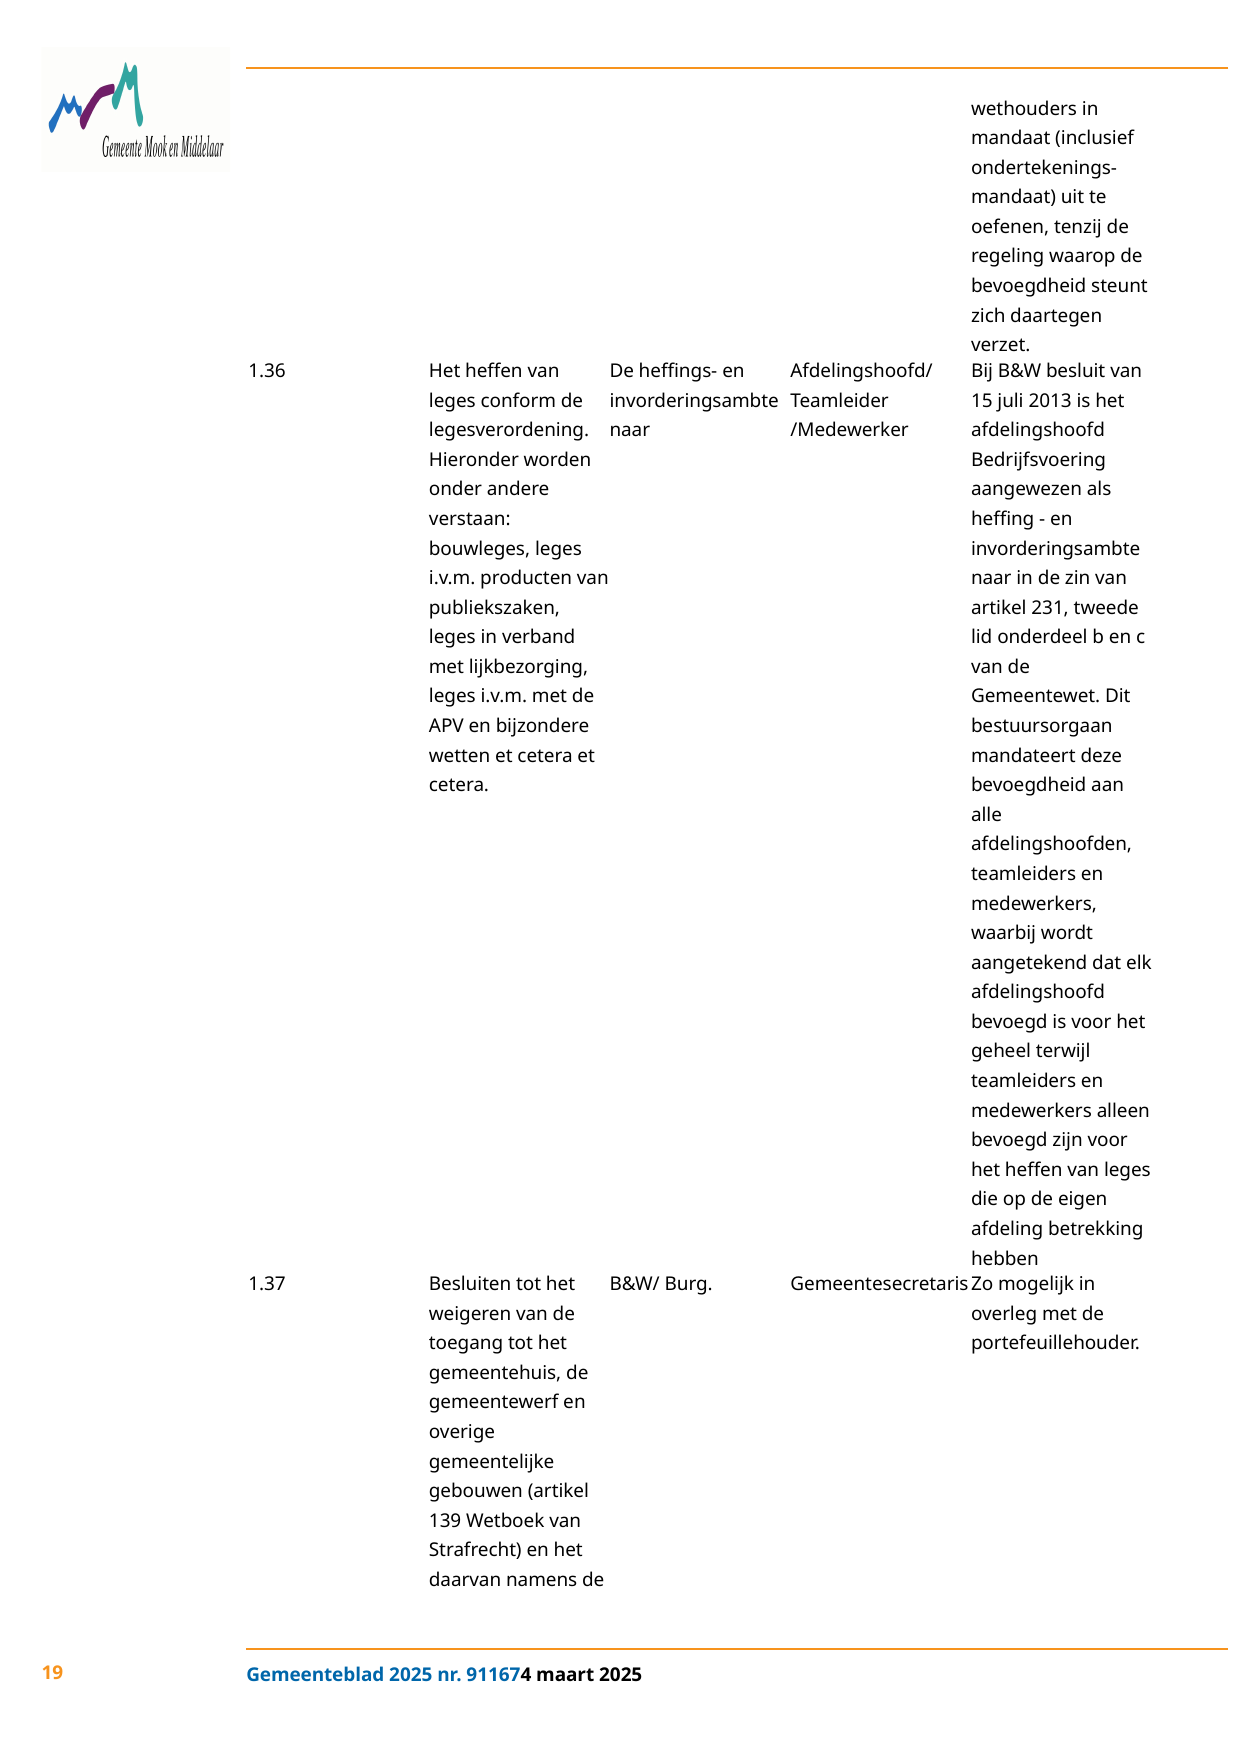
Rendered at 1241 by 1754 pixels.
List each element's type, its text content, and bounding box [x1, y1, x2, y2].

table_cell Bij B&W besluit van 15 juli 2013 is het afdelingshoofd Bedrijfsvoering aangewezen als heffing - en invorderingsambtenaar in de zin van artikel 231, tweede lid onderdeel b en c van de Gemeentewet. Dit bestuursorgaan mandateert deze bevoegdheid aan alle afdelingshoofden, teamleiders en medewerkers, waarbij wordt aangetekend dat elk afdelingshoofd bevoegd is voor het geheel terwijl teamleiders en medewerkers alleen bevoegd zijn voor het heffen van leges die op de eigen afdeling betrekking hebben [971, 357, 1152, 1270]
table_cell Zo mogelijk in overleg met de portefeuillehouder. [971, 1270, 1152, 1592]
table_cell [609, 95, 790, 357]
table_cell [429, 95, 609, 357]
table_cell De heffings- en invorderingsambtenaar [609, 357, 790, 1270]
table_cell Besluiten tot het weigeren van de toegang tot het gemeentehuis, de gemeentewerf en overige gemeentelijke gebouwen (artikel 139 Wetboek van Strafrecht) en het daarvan namens de [429, 1270, 609, 1592]
table_cell 1.37 [248, 1270, 429, 1592]
table_cell wethouders in mandaat (inclusief ondertekenings-mandaat) uit te oefenen, tenzij de regeling waarop de bevoegdheid steunt zich daartegen verzet. [971, 95, 1152, 357]
table_cell B&W/ Burg. [609, 1270, 790, 1592]
table_cell [248, 95, 429, 357]
table_cell 1.36 [248, 357, 429, 1270]
table_cell Gemeentesecretaris [790, 1270, 971, 1592]
table_cell [790, 95, 971, 357]
table_cell Het heffen van leges conform de legesverordening. Hieronder worden onder andere verstaan: bouwleges, leges i.v.m. producten van publiekszaken, leges in verband met lijkbezorging, leges i.v.m. met de APV en bijzondere wetten et cetera et cetera. [429, 357, 609, 1270]
picture [41, 47, 231, 172]
table_cell Afdelingshoofd/Teamleider /Medewerker [790, 357, 971, 1270]
